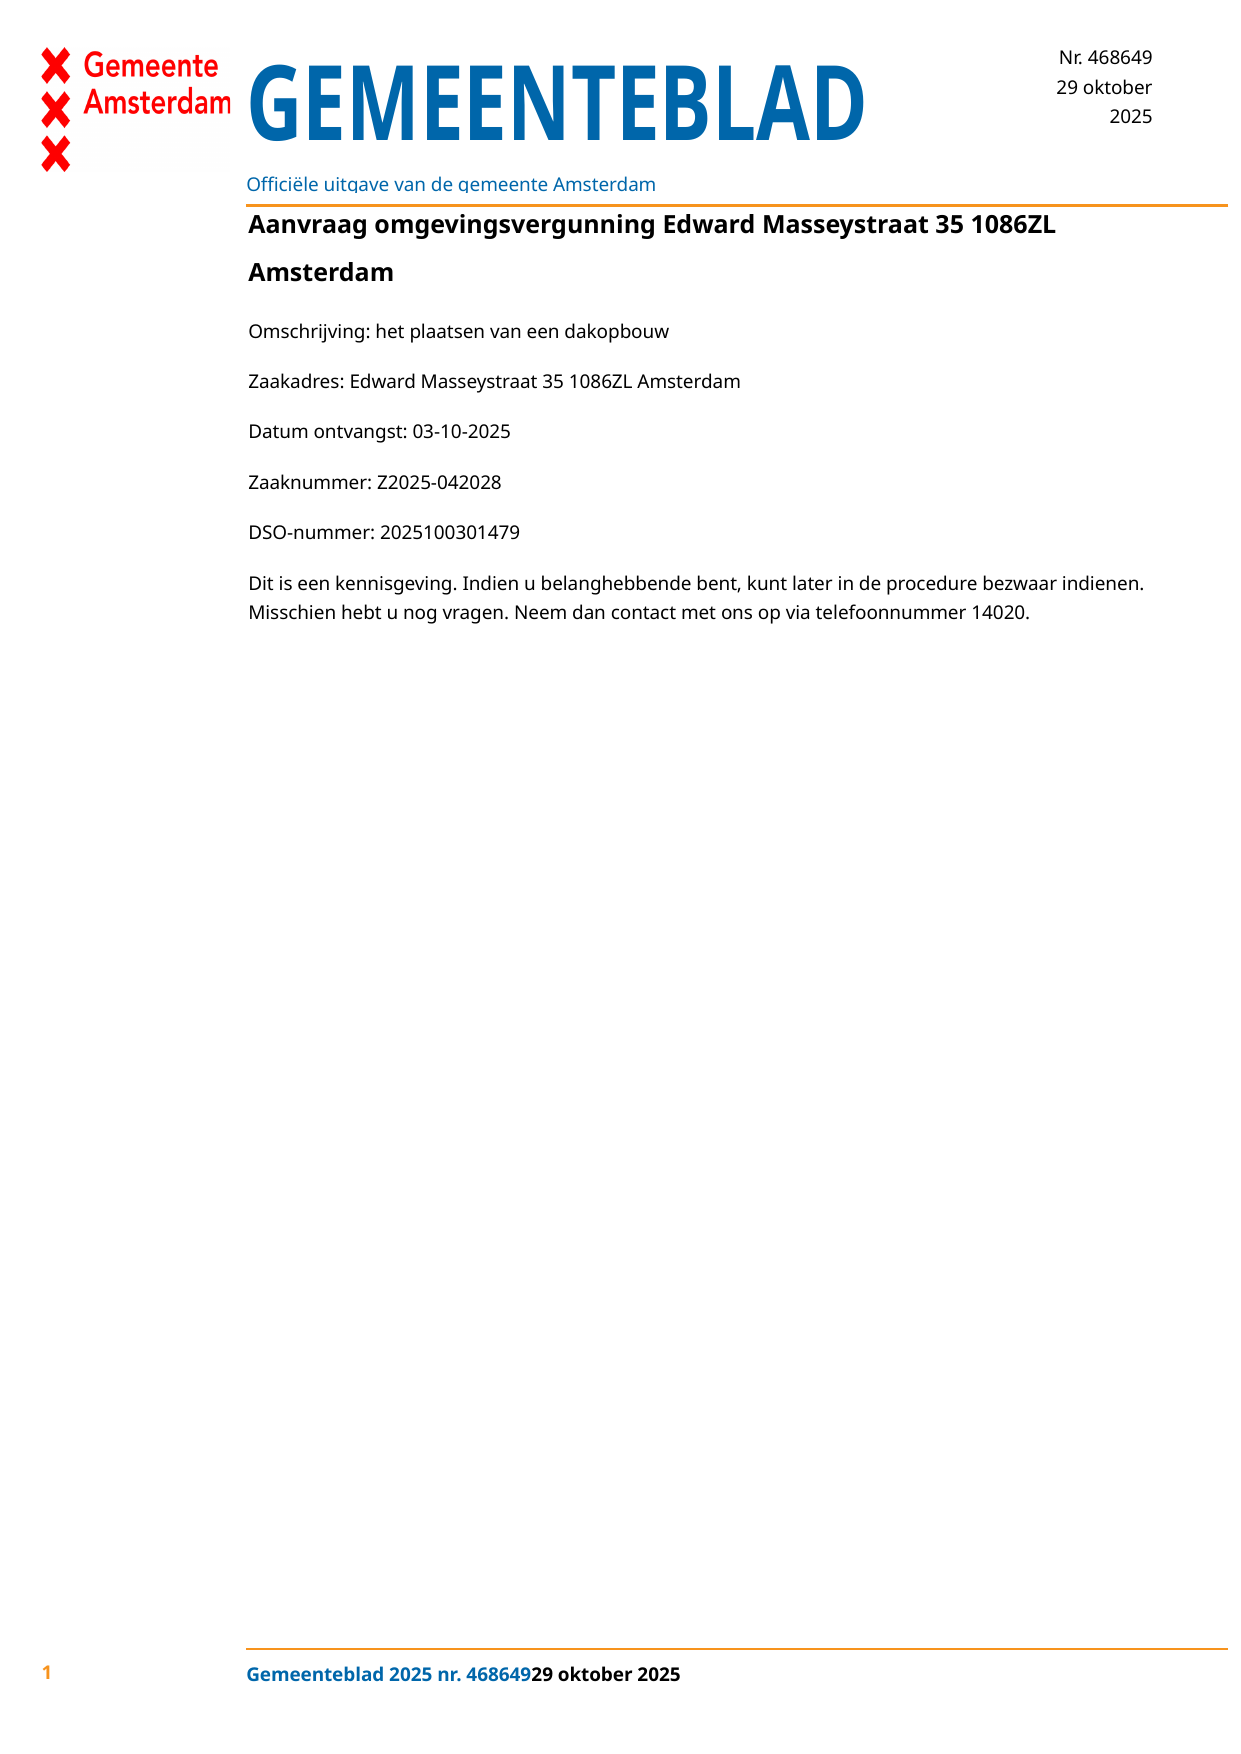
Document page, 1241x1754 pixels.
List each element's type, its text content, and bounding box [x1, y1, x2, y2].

picture [41, 47, 231, 172]
text Dit is een kennisgeving. Indien u belanghebbende bent, kunt later in de procedure bezwaar indienen. Misschien hebt u nog vragen. Neem dan contact met ons op via telefoonnummer 14020. [248, 570, 1152, 625]
text Datum ontvangst: 03-10-2025 [248, 419, 1152, 444]
text Omschrijving: het plaatsen van een dakopbouw [248, 318, 1152, 344]
text Zaakadres: Edward Masseystraat 35 1086ZL Amsterdam [248, 368, 1152, 394]
text DSO-nummer: 2025100301479 [248, 519, 1152, 545]
text Aanvraag omgevingsvergunning Edward Masseystraat 35 1086ZL Amsterdam [248, 207, 1152, 288]
text Zaaknummer: Z2025-042028 [248, 469, 1152, 495]
